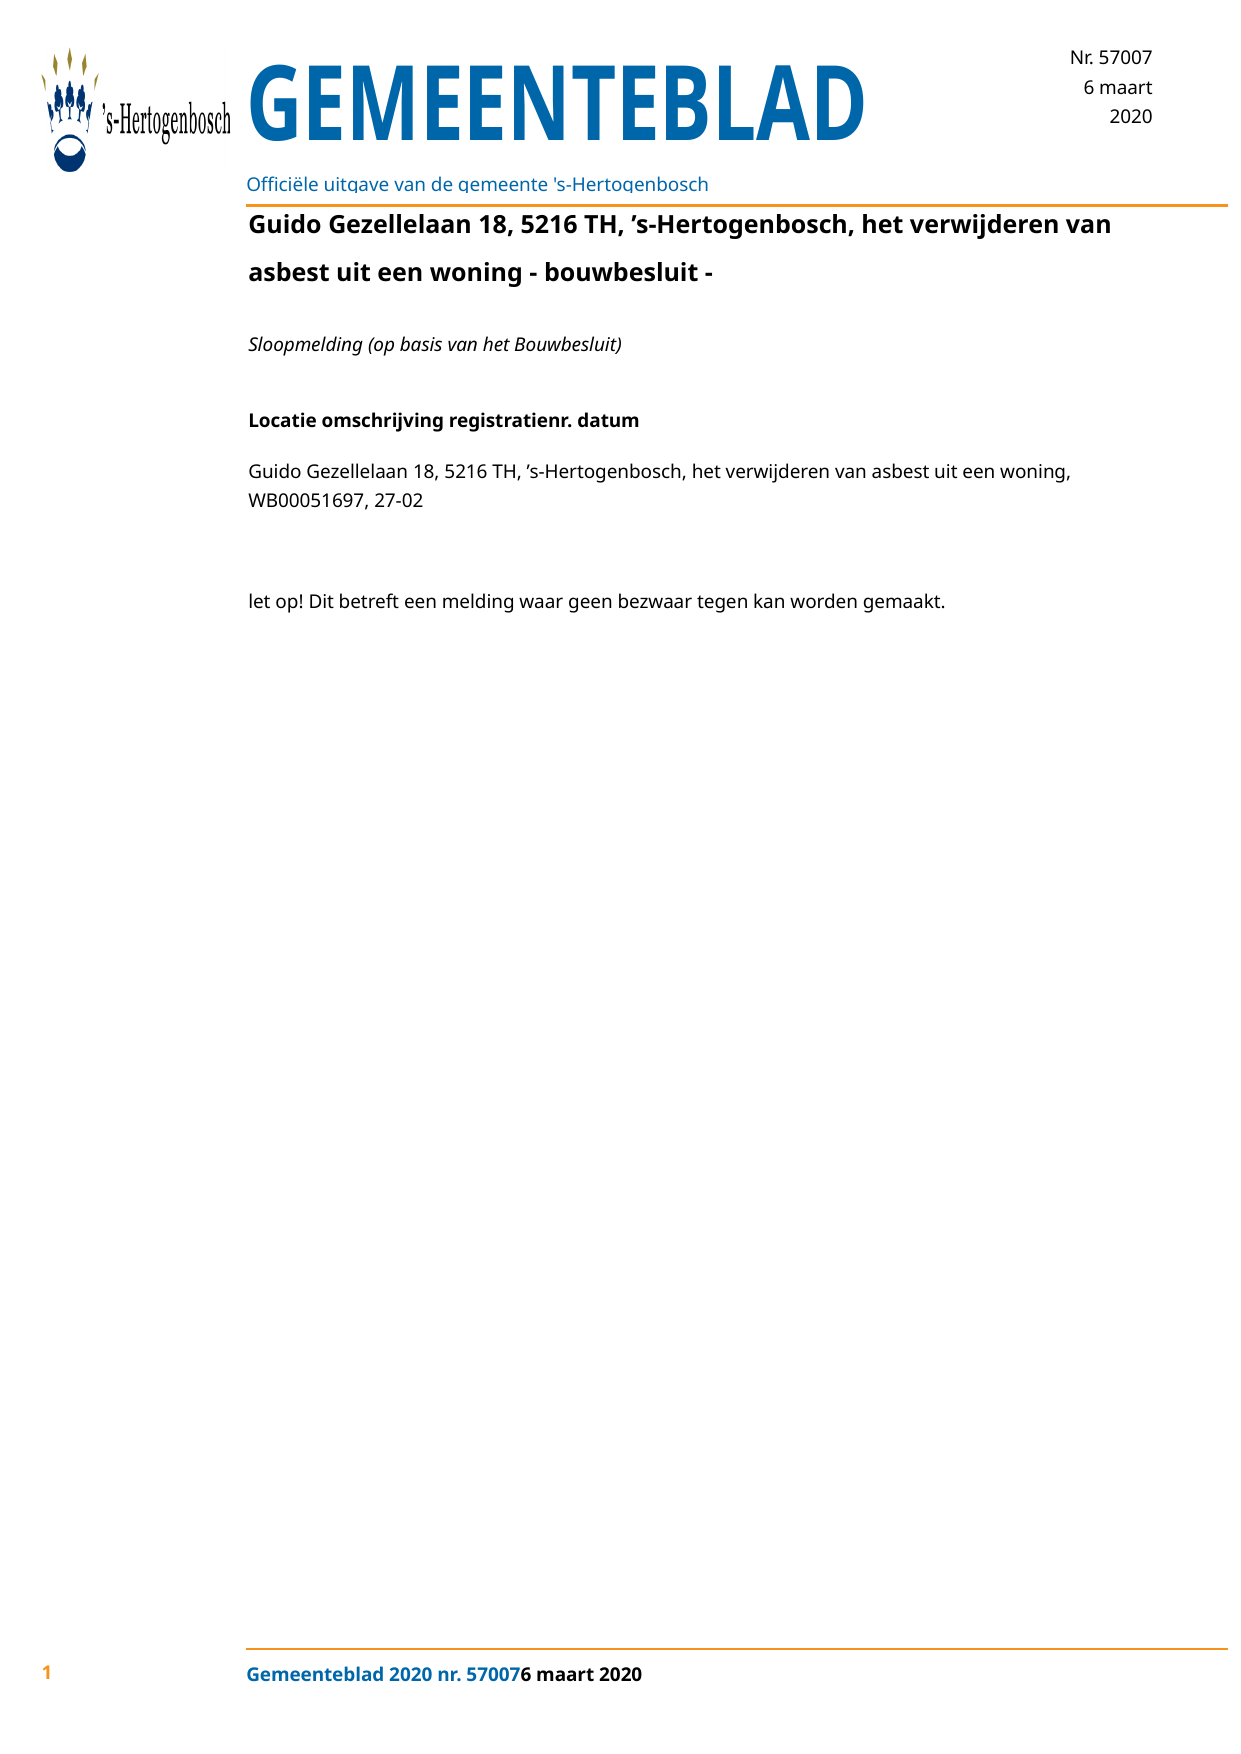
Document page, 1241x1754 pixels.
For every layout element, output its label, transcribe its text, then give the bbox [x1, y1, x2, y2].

text Guido Gezellelaan 18, 5216 TH, ’s-Hertogenbosch, het verwijderen van asbest uit een woning - bouwbesluit - [248, 207, 1152, 288]
picture [41, 47, 231, 172]
text Locatie omschrijving registratienr. datum [248, 408, 1152, 433]
text let op! Dit betreft een melding waar geen bezwaar tegen kan worden gemaakt. [248, 588, 1152, 614]
text Guido Gezellelaan 18, 5216 TH, ’s-Hertogenbosch, het verwijderen van asbest uit een woning, WB00051697, 27-02 [248, 458, 1152, 513]
text Sloopmelding (op basis van het Bouwbesluit) [248, 331, 1152, 357]
